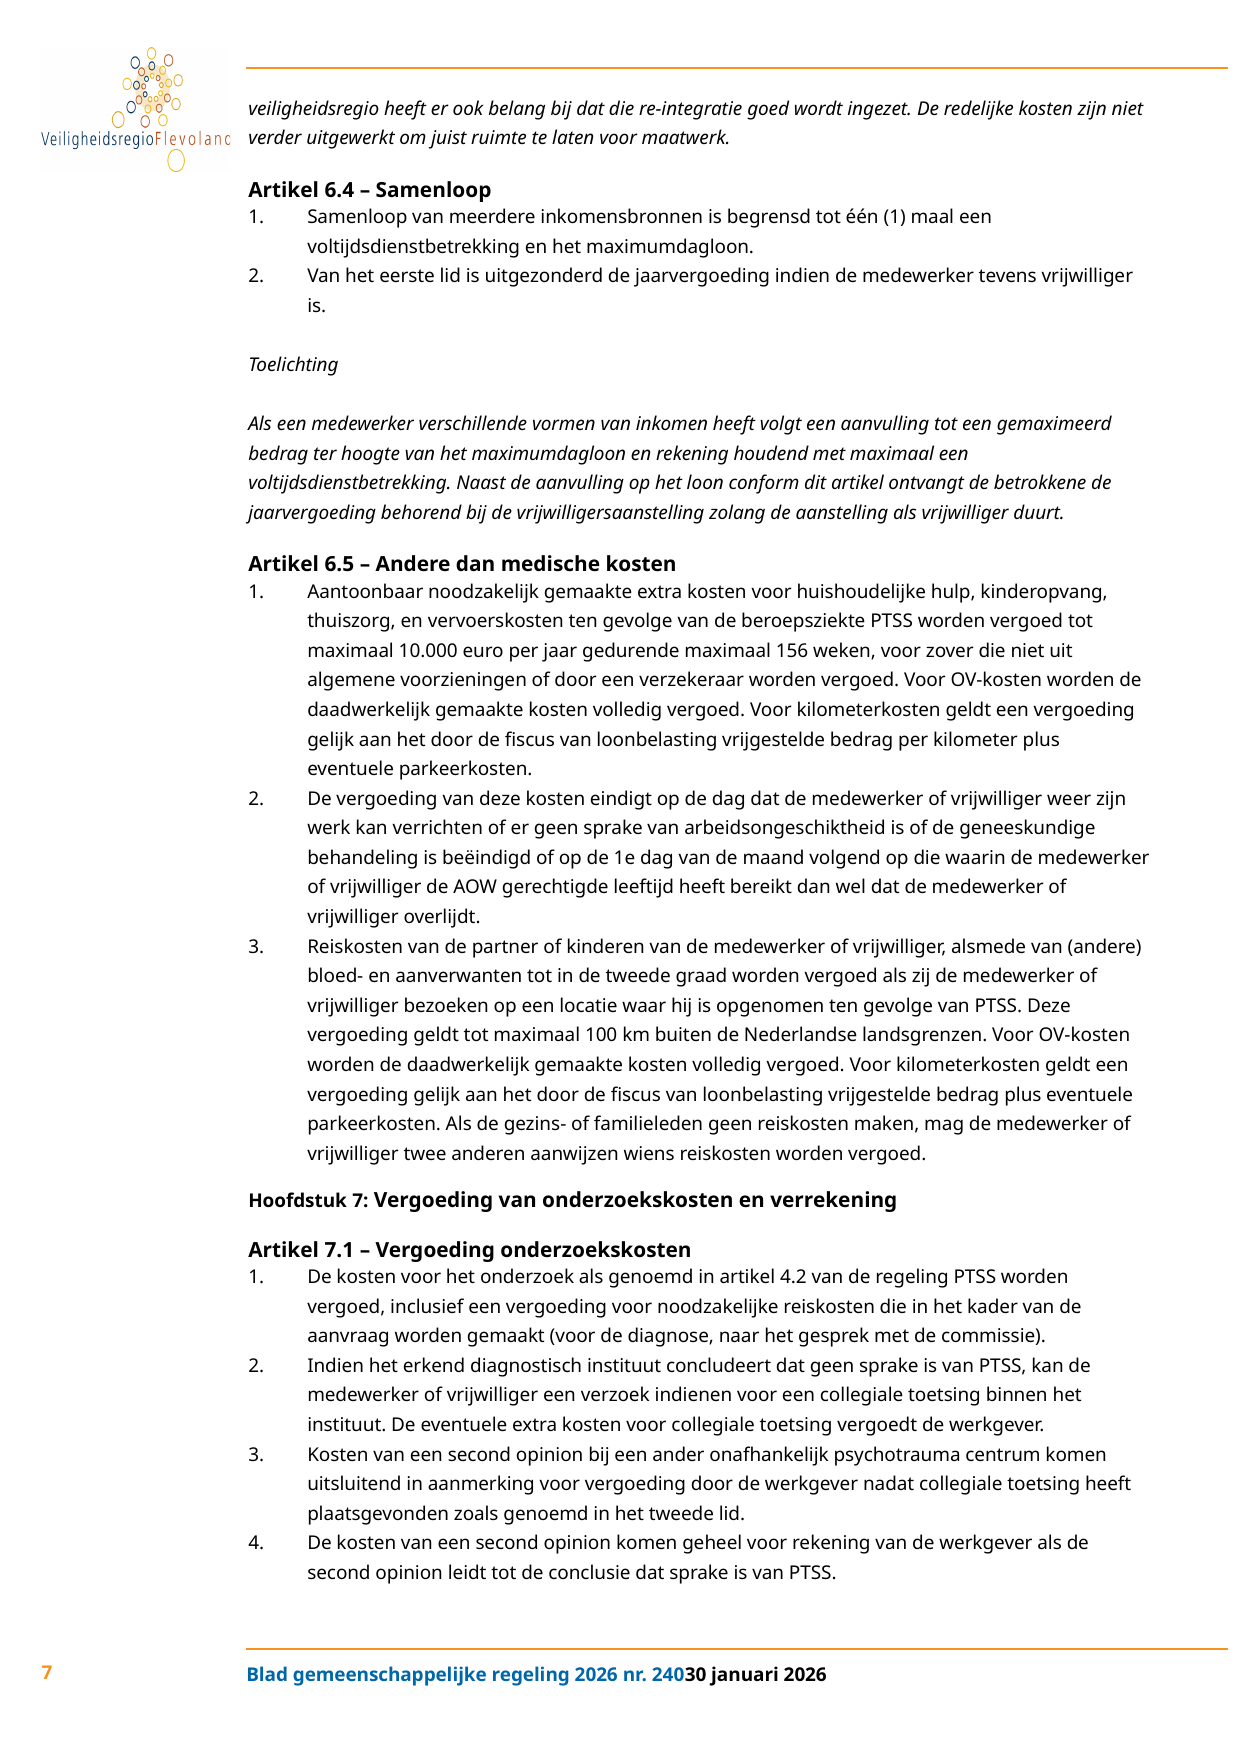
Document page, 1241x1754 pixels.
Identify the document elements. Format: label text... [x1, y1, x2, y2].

text Artikel 7.1 – Vergoeding onderzoekskosten [248, 1235, 1152, 1263]
text Als een medewerker verschillende vormen van inkomen heeft volgt een aanvulling tot een gemaximeerd bedrag ter hoogte van het maximumdagloon en rekening houdend met maximaal een voltijdsdienstbetrekking. Naast de aanvulling op het loon conform dit artikel ontvangt de betrokkene de jaarvergoeding behorend bij de vrijwilligersaanstelling zolang de aanstelling als vrijwilliger duurt. [248, 410, 1152, 525]
list De kosten voor het onderzoek als genoemd in artikel 4.2 van de regeling PTSS worden vergoed, inclusief een vergoeding voor noodzakelijke reiskosten die in het kader van de aanvraag worden gemaakt (voor de diagnose, naar het gesprek met de commissie). [248, 1263, 1152, 1348]
list Reiskosten van de partner of kinderen van de medewerker of vrijwilliger, alsmede van (andere) bloed- en aanverwanten tot in de tweede graad worden vergoed als zij de medewerker of vrijwilliger bezoeken op een locatie waar hij is opgenomen ten gevolge van PTSS. Deze vergoeding geldt tot maximaal 100 km buiten de Nederlandse landsgrenzen. Voor OV-kosten worden de daadwerkelijk gemaakte kosten volledig vergoed. Voor kilometerkosten geldt een vergoeding gelijk aan het door de fiscus van loonbelasting vrijgestelde bedrag plus eventuele parkeerkosten. Als de gezins- of familieleden geen reiskosten maken, mag de medewerker of vrijwilliger twee anderen aanwijzen wiens reiskosten worden vergoed. [248, 933, 1152, 1166]
list De vergoeding van deze kosten eindigt op de dag dat de medewerker of vrijwilliger weer zijn werk kan verrichten of er geen sprake van arbeidsongeschiktheid is of de geneeskundige behandeling is beëindigd of op de 1e dag van de maand volgend op die waarin de medewerker of vrijwilliger de AOW gerechtigde leeftijd heeft bereikt dan wel dat de medewerker of vrijwilliger overlijdt. [248, 785, 1152, 929]
text Hoofdstuk 7: Vergoeding van onderzoekskosten en verrekening [248, 1186, 1152, 1214]
text Toelichting [248, 351, 1152, 377]
text Artikel 6.4 – Samenloop [248, 175, 1152, 203]
list Indien het erkend diagnostisch instituut concludeert dat geen sprake is van PTSS, kan de medewerker of vrijwilliger een verzoek indienen voor een collegiale toetsing binnen het instituut. De eventuele extra kosten voor collegiale toetsing vergoedt de werkgever. [248, 1352, 1152, 1437]
text Artikel 6.5 – Andere dan medische kosten [248, 549, 1152, 578]
list Kosten van een second opinion bij een ander onafhankelijk psychotrauma centrum komen uitsluitend in aanmerking voor vergoeding door de werkgever nadat collegiale toetsing heeft plaatsgevonden zoals genoemd in het tweede lid. [248, 1441, 1152, 1526]
list Samenloop van meerdere inkomensbronnen is begrensd tot één (1) maal een voltijdsdienstbetrekking en het maximumdagloon. [248, 203, 1152, 258]
list Van het eerste lid is uitgezonderd de jaarvergoeding indien de medewerker tevens vrijwilliger is. [248, 262, 1152, 318]
list De kosten van een second opinion komen geheel voor rekening van de werkgever als de second opinion leidt tot de conclusie dat sprake is van PTSS. [248, 1529, 1152, 1585]
text veiligheidsregio heeft er ook belang bij dat die re-integratie goed wordt ingezet. De redelijke kosten zijn niet verder uitgewerkt om juist ruimte te laten voor maatwerk. [248, 95, 1152, 150]
list Aantoonbaar noodzakelijk gemaakte extra kosten voor huishoudelijke hulp, kinderopvang, thuiszorg, en vervoerskosten ten gevolge van de beroepsziekte PTSS worden vergoed tot maximaal 10.000 euro per jaar gedurende maximaal 156 weken, voor zover die niet uit algemene voorzieningen of door een verzekeraar worden vergoed. Voor OV-kosten worden de daadwerkelijk gemaakte kosten volledig vergoed. Voor kilometerkosten geldt een vergoeding gelijk aan het door de fiscus van loonbelasting vrijgestelde bedrag per kilometer plus eventuele parkeerkosten. [248, 578, 1152, 781]
picture [41, 47, 231, 172]
